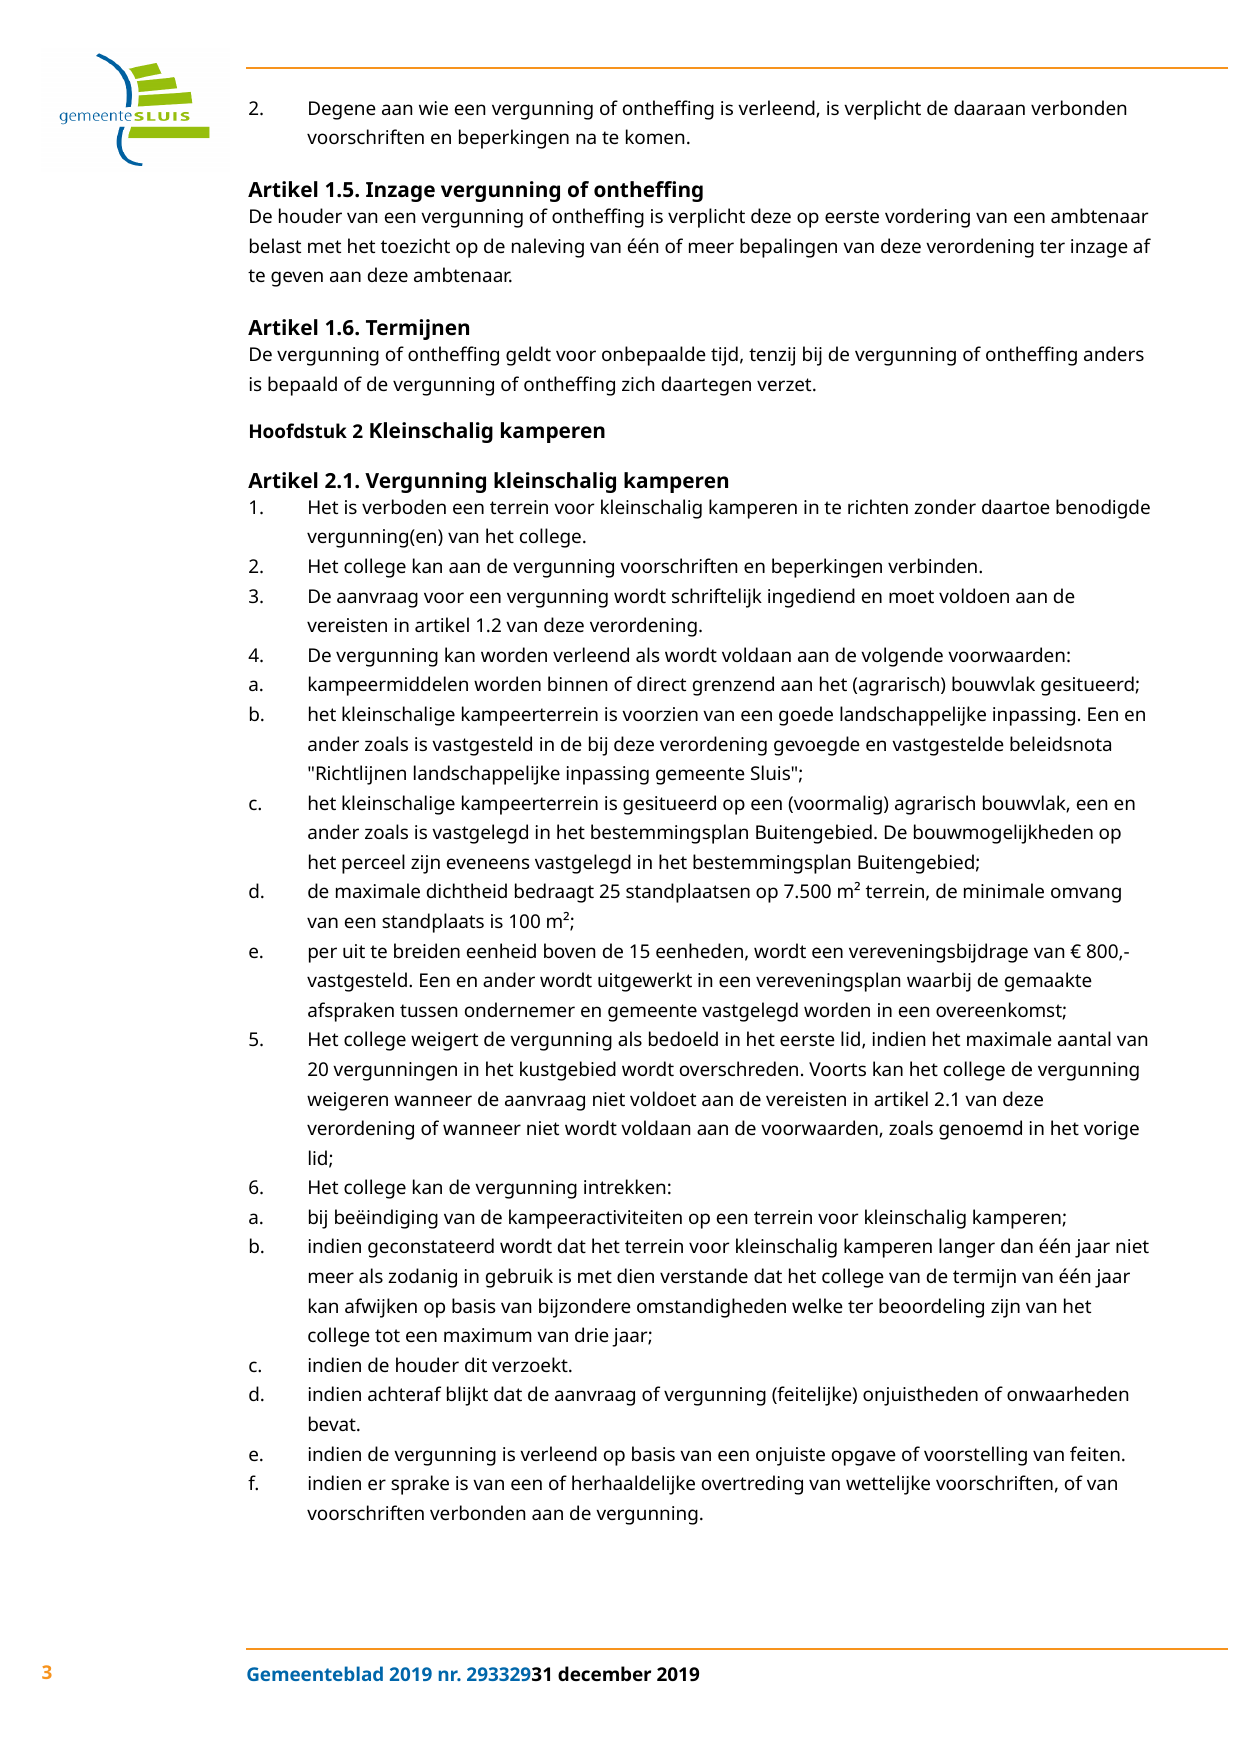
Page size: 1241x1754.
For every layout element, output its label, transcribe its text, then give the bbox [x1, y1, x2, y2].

list Het is verboden een terrein voor kleinschalig kamperen in te richten zonder daartoe benodigde vergunning(en) van het college. [248, 494, 1152, 549]
list De aanvraag voor een vergunning wordt schriftelijk ingediend en moet voldoen aan de vereisten in artikel 1.2 van deze verordening. [248, 583, 1152, 638]
list Het college kan aan de vergunning voorschriften en beperkingen verbinden. [248, 553, 1152, 579]
text De houder van een vergunning of ontheffing is verplicht deze op eerste vordering van een ambtenaar belast met het toezicht op de naleving van één of meer bepalingen van deze verordening ter inzage af te geven aan deze ambtenaar. [248, 203, 1152, 288]
list Degene aan wie een vergunning of ontheffing is verleend, is verplicht de daaraan verbonden voorschriften en beperkingen na te komen. [248, 95, 1152, 150]
list kampeermiddelen worden binnen of direct grenzend aan het (agrarisch) bouwvlak gesitueerd; [248, 672, 1152, 697]
picture [41, 47, 231, 172]
list indien de houder dit verzoekt. [248, 1352, 1152, 1378]
text Artikel 1.6. Termijnen [248, 313, 1152, 341]
list het kleinschalige kampeerterrein is voorzien van een goede landschappelijke inpassing. Een en ander zoals is vastgesteld in de bij deze verordening gevoegde en vastgestelde beleidsnota "Richtlijnen landschappelijke inpassing gemeente Sluis"; [248, 701, 1152, 786]
list het kleinschalige kampeerterrein is gesitueerd op een (voormalig) agrarisch bouwvlak, een en ander zoals is vastgelegd in het bestemmingsplan Buitengebied. De bouwmogelijkheden op het perceel zijn eveneens vastgelegd in het bestemmingsplan Buitengebied; [248, 790, 1152, 875]
text Hoofdstuk 2 Kleinschalig kamperen [248, 416, 1152, 445]
list Het college weigert de vergunning als bedoeld in het eerste lid, indien het maximale aantal van 20 vergunningen in het kustgebied wordt overschreden. Voorts kan het college de vergunning weigeren wanneer de aanvraag niet voldoet aan de vereisten in artikel 2.1 van deze verordening of wanneer niet wordt voldaan aan de voorwaarden, zoals genoemd in het vorige lid; [248, 1027, 1152, 1171]
list indien de vergunning is verleend op basis van een onjuiste opgave of voorstelling van feiten. [248, 1441, 1152, 1467]
list indien er sprake is van een of herhaaldelijke overtreding van wettelijke voorschriften, of van voorschriften verbonden aan de vergunning. [248, 1470, 1152, 1526]
text Artikel 2.1. Vergunning kleinschalig kamperen [248, 466, 1152, 494]
list De vergunning kan worden verleend als wordt voldaan aan de volgende voorwaarden: [248, 642, 1152, 668]
list Het college kan de vergunning intrekken: [248, 1174, 1152, 1200]
text De vergunning of ontheffing geldt voor onbepaalde tijd, tenzij bij de vergunning of ontheffing anders is bepaald of de vergunning of ontheffing zich daartegen verzet. [248, 341, 1152, 397]
list indien achteraf blijkt dat de aanvraag of vergunning (feitelijke) onjuistheden of onwaarheden bevat. [248, 1382, 1152, 1437]
list de maximale dichtheid bedraagt 25 standplaatsen op 7.500 m² terrein, de minimale omvang van een standplaats is 100 m²; [248, 879, 1152, 934]
list indien geconstateerd wordt dat het terrein voor kleinschalig kamperen langer dan één jaar niet meer als zodanig in gebruik is met dien verstande dat het college van de termijn van één jaar kan afwijken op basis van bijzondere omstandigheden welke ter beoordeling zijn van het college tot een maximum van drie jaar; [248, 1234, 1152, 1348]
list bij beëindiging van de kampeeractiviteiten op een terrein voor kleinschalig kamperen; [248, 1204, 1152, 1230]
text Artikel 1.5. Inzage vergunning of ontheffing [248, 175, 1152, 203]
list per uit te breiden eenheid boven de 15 eenheden, wordt een vereveningsbijdrage van € 800,-vastgesteld. Een en ander wordt uitgewerkt in een vereveningsplan waarbij de gemaakte afspraken tussen ondernemer en gemeente vastgelegd worden in een overeenkomst; [248, 938, 1152, 1023]
